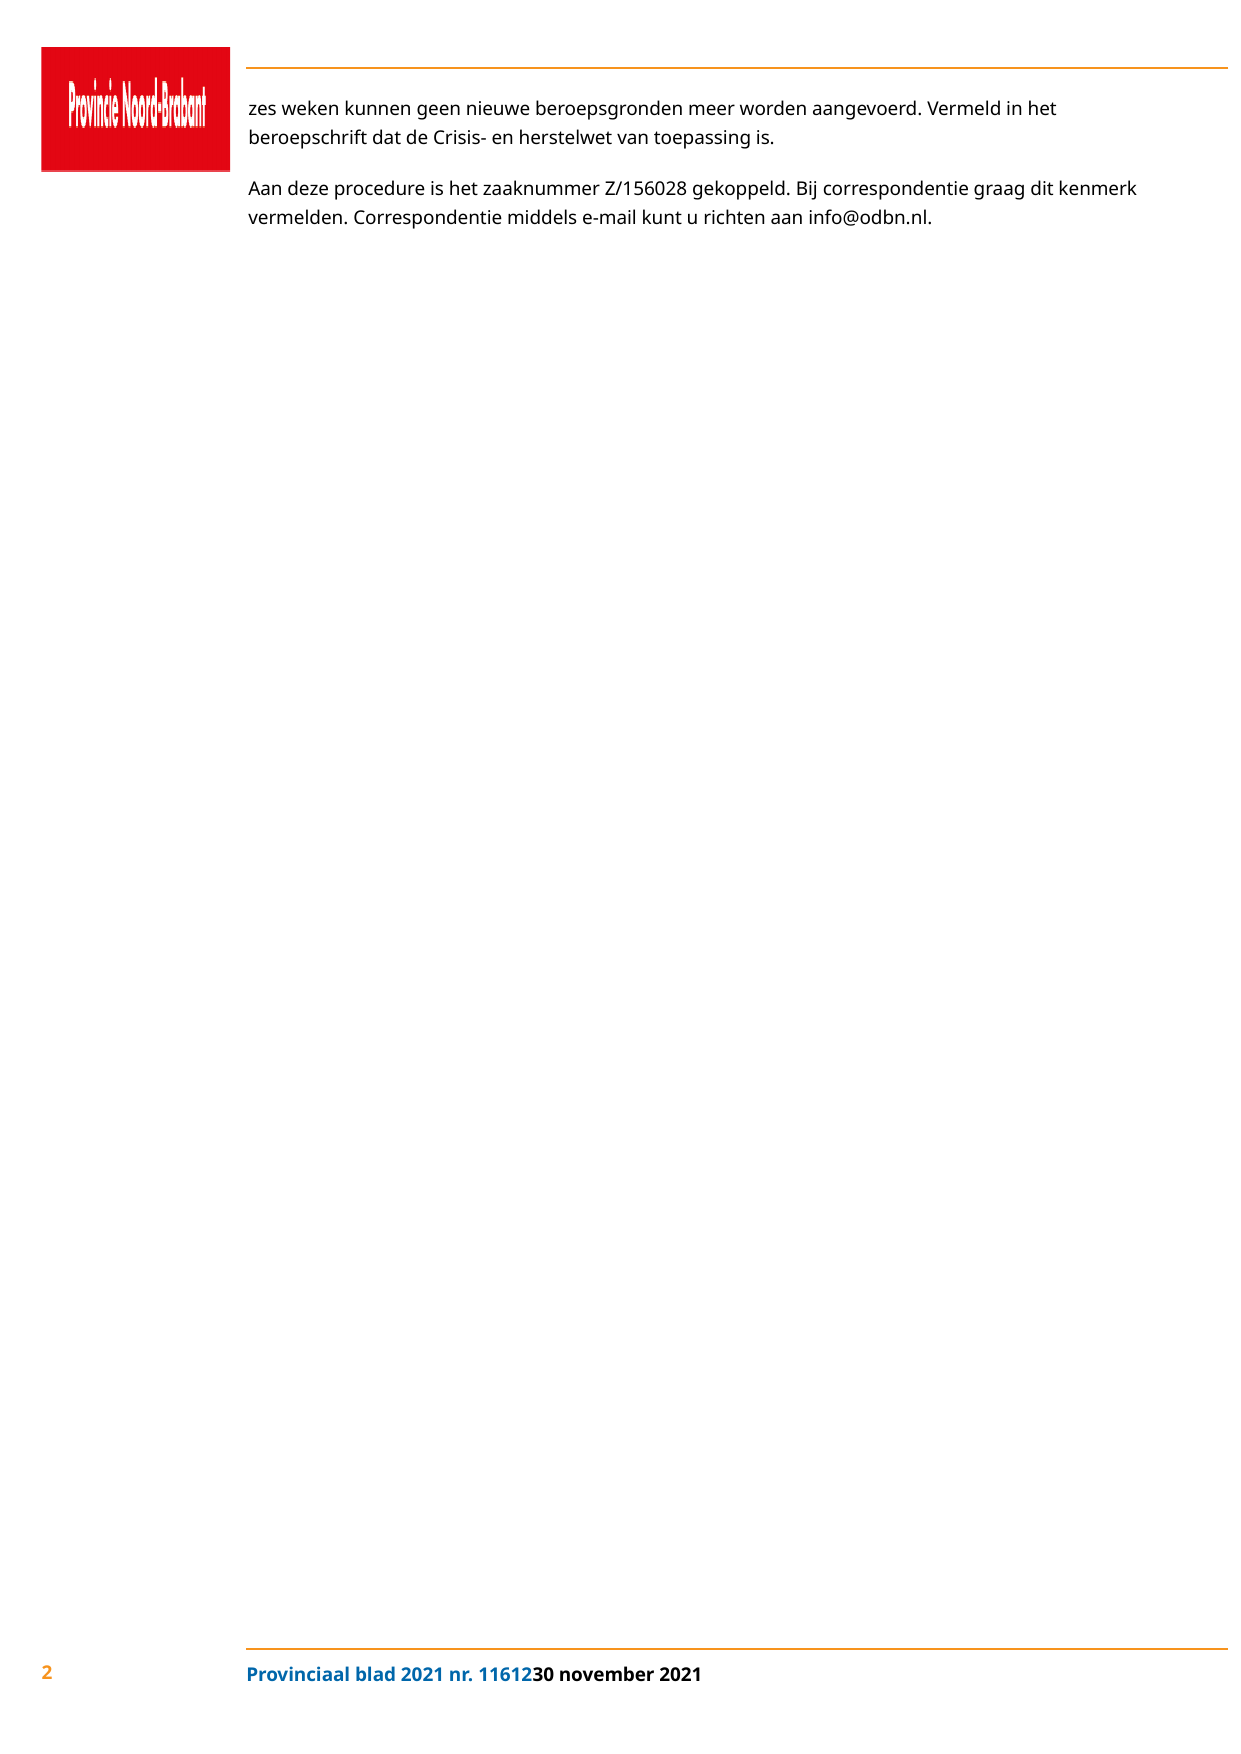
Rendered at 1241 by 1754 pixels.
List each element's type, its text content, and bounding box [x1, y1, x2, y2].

text Aan deze procedure is het zaaknummer Z/156028 gekoppeld. Bij correspondentie graag dit kenmerk vermelden. Correspondentie middels e-mail kunt u richten aan info@odbn.nl. [248, 175, 1152, 230]
text zes weken kunnen geen nieuwe beroepsgronden meer worden aangevoerd. Vermeld in het beroepschrift dat de Crisis- en herstelwet van toepassing is. [248, 95, 1152, 150]
picture [41, 47, 231, 172]
